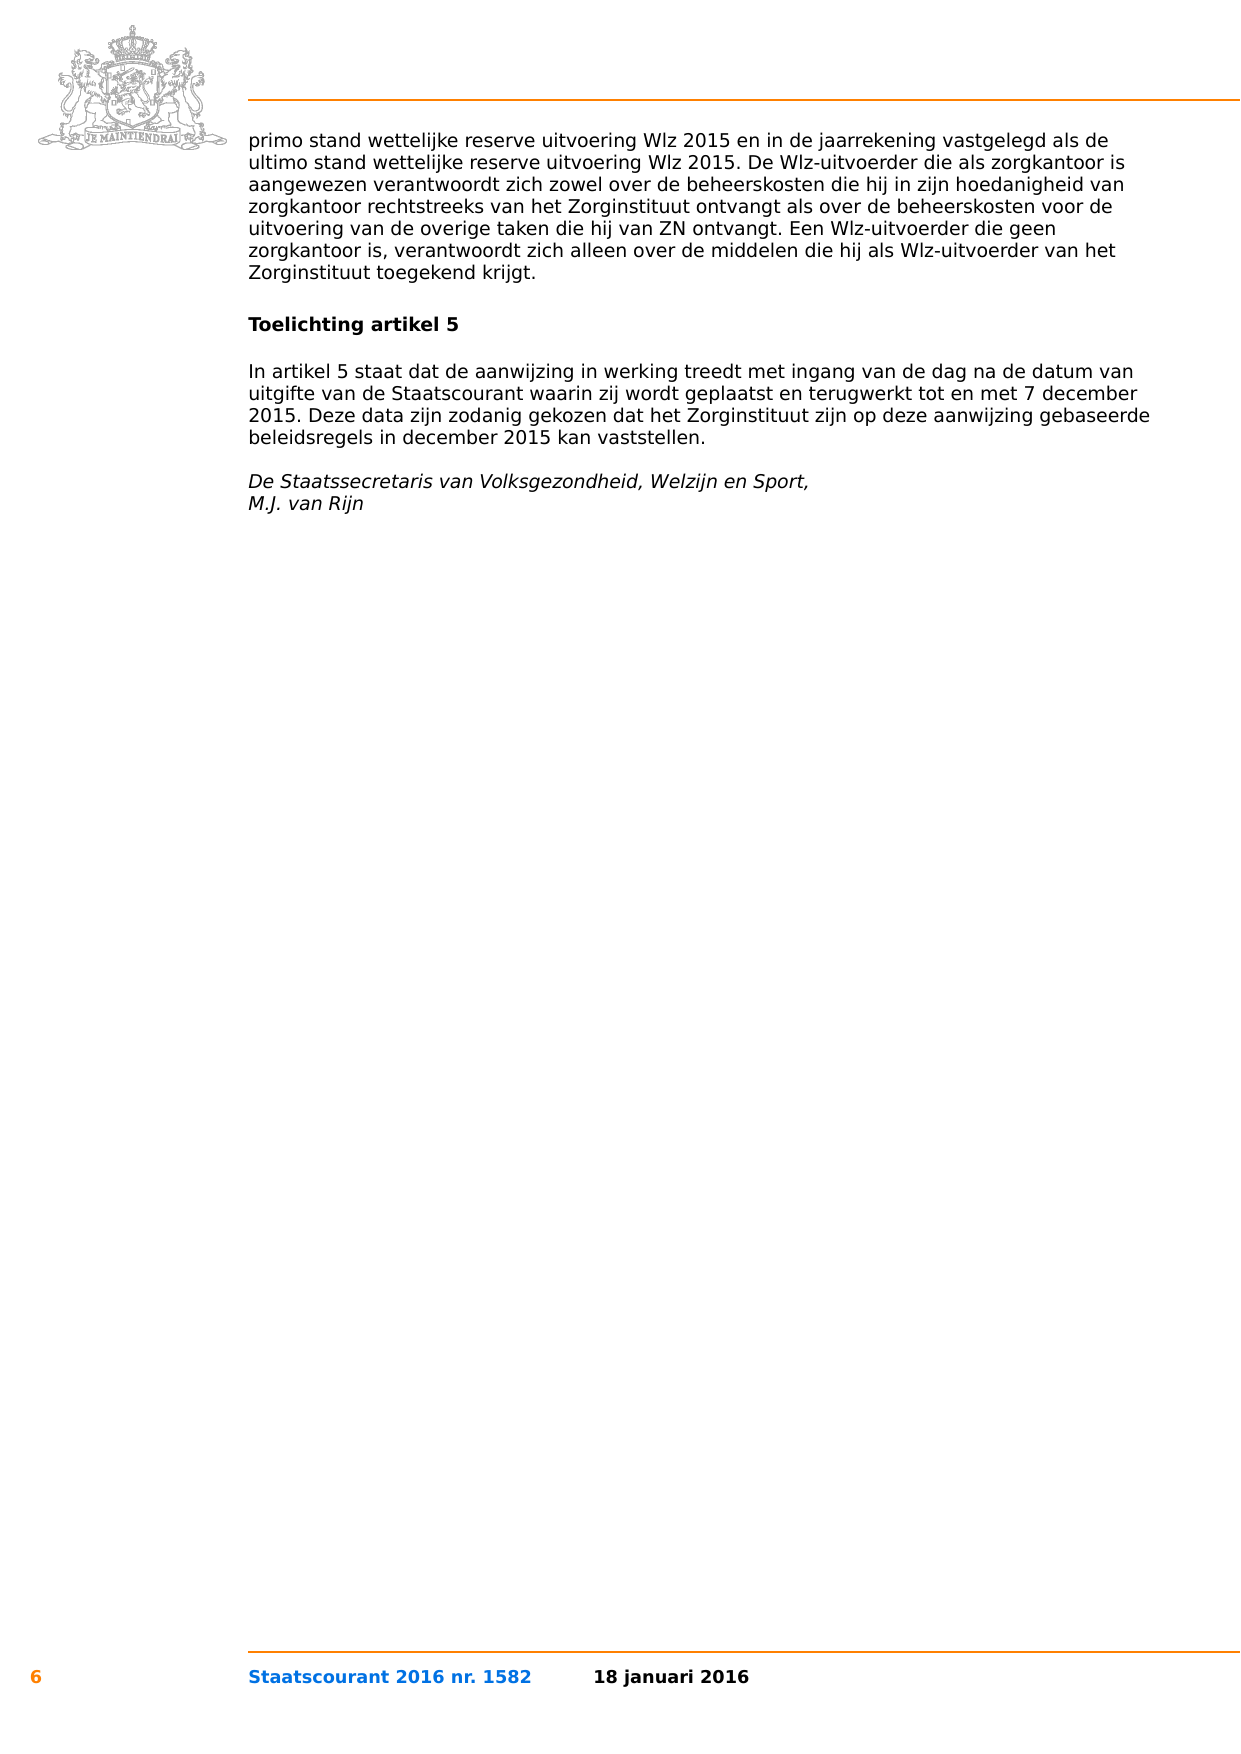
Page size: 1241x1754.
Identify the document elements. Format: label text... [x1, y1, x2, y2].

text In artikel 5 staat dat de aanwijzing in werking treedt met ingang van de dag na de datum van uitgifte van de Staatscourant waarin zij wordt geplaatst en terugwerkt tot en met 7 december 2015. Deze data zijn zodanig gekozen dat het Zorginstituut zijn op deze aanwijzing gebaseerde beleidsregels in december 2015 kan vaststellen. [248, 361, 1163, 449]
picture [38, 25, 227, 150]
text primo stand wettelijke reserve uitvoering Wlz 2015 en in de jaarrekening vastgelegd als de ultimo stand wettelijke reserve uitvoering Wlz 2015. De Wlz-uitvoerder die als zorgkantoor is aangewezen verantwoordt zich zowel over de beheerskosten die hij in zijn hoedanigheid van zorgkantoor rechtstreeks van het Zorginstituut ontvangt als over de beheerskosten voor de uitvoering van de overige taken die hij van ZN ontvangt. Een Wlz-uitvoerder die geen zorgkantoor is, verantwoordt zich alleen over de middelen die hij als Wlz-uitvoerder van het Zorginstituut toegekend krijgt. [248, 130, 1163, 284]
subtitle Toelichting artikel 5 [248, 314, 1163, 336]
text De Staatssecretaris van Volksgezondheid, Welzijn en Sport, M.J. van Rijn [248, 471, 1163, 514]
